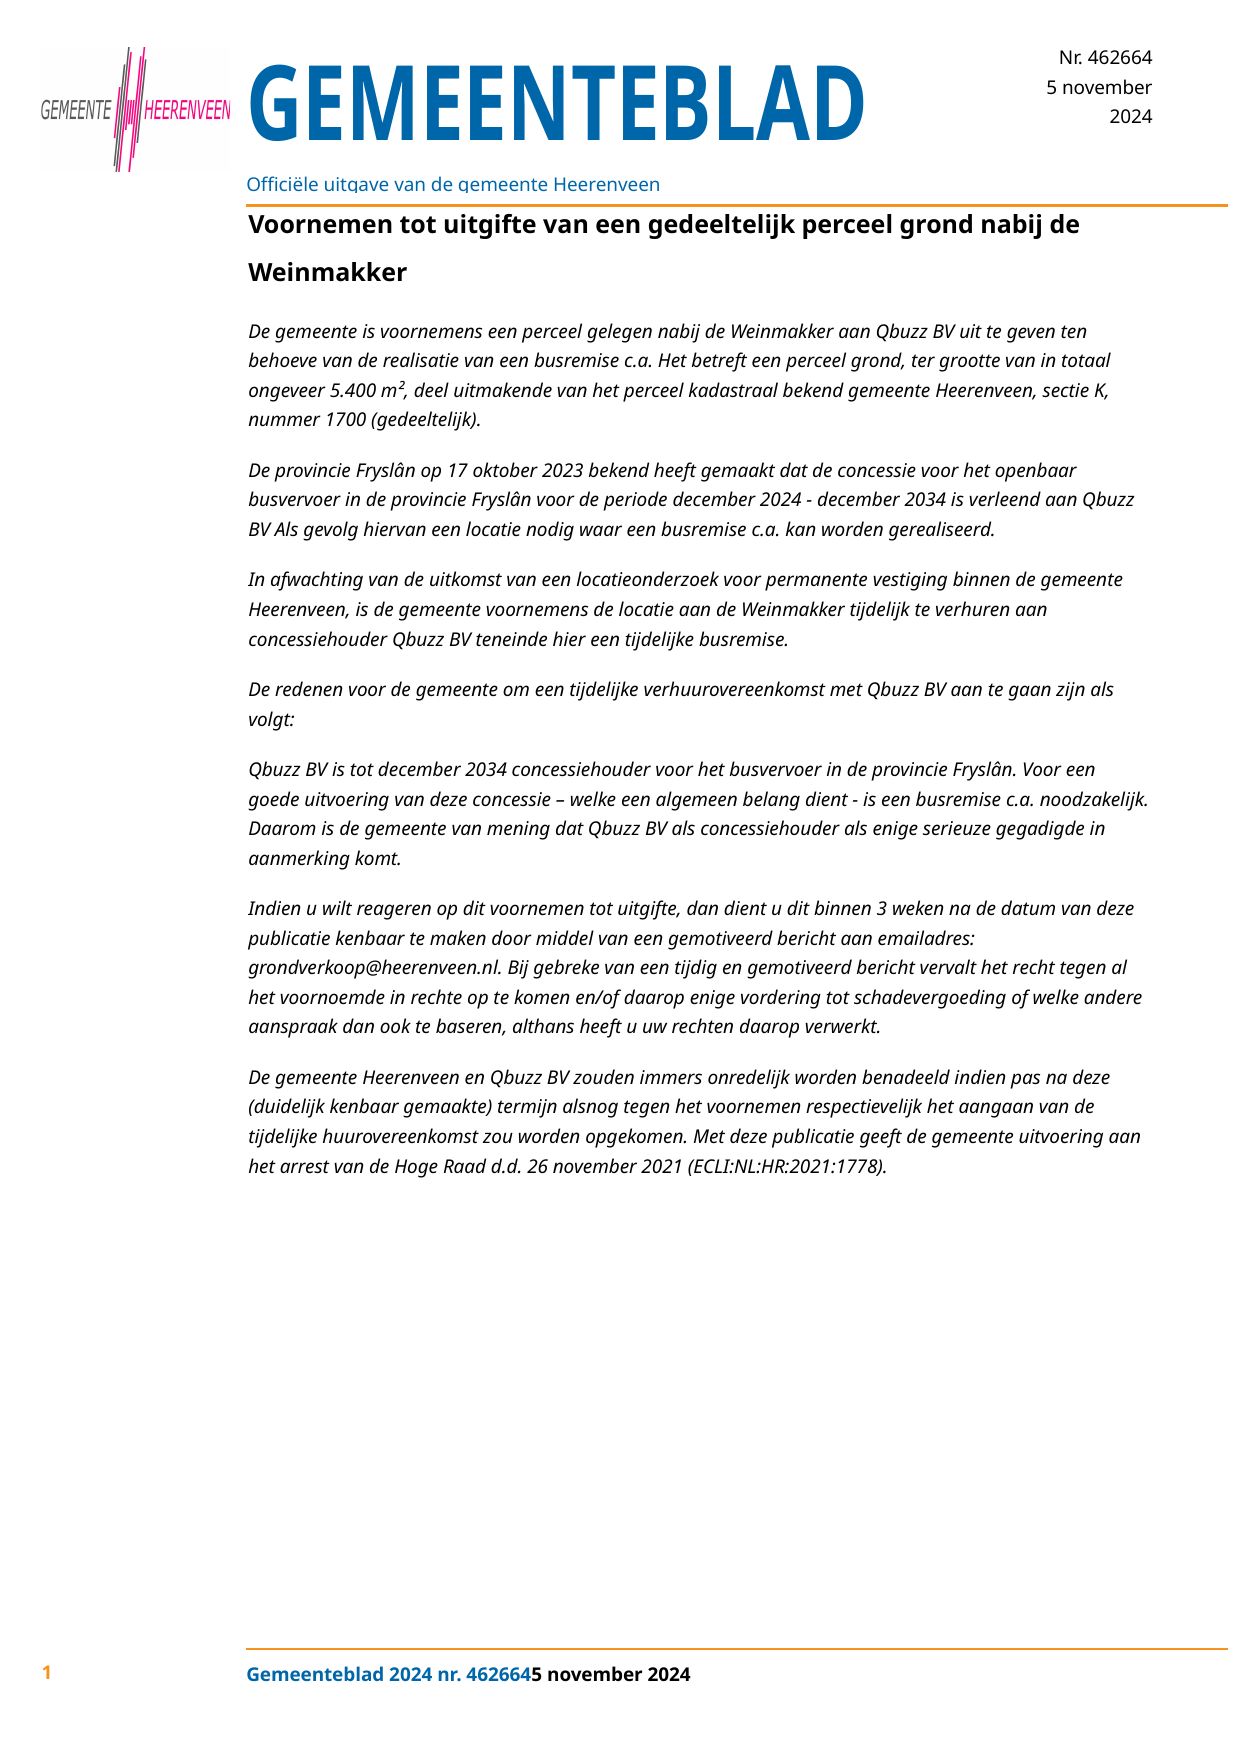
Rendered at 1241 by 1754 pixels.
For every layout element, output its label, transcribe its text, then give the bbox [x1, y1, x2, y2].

text Qbuzz BV is tot december 2034 concessiehouder voor het busvervoer in de provincie Fryslân. Voor een goede uitvoering van deze concessie – welke een algemeen belang dient - is een busremise c.a. noodzakelijk. Daarom is de gemeente van mening dat Qbuzz BV als concessiehouder als enige serieuze gegadigde in aanmerking komt. [248, 756, 1152, 871]
text Voornemen tot uitgifte van een gedeeltelijk perceel grond nabij de Weinmakker [248, 207, 1152, 288]
text De provincie Fryslân op 17 oktober 2023 bekend heeft gemaakt dat de concessie voor het openbaar busvervoer in de provincie Fryslân voor de periode december 2024 - december 2034 is verleend aan Qbuzz BV Als gevolg hiervan een locatie nodig waar een busremise c.a. kan worden gerealiseerd. [248, 457, 1152, 542]
picture [41, 47, 231, 172]
text De gemeente is voornemens een perceel gelegen nabij de Weinmakker aan Qbuzz BV uit te geven ten behoeve van de realisatie van een busremise c.a. Het betreft een perceel grond, ter grootte van in totaal ongeveer 5.400 m², deel uitmakende van het perceel kadastraal bekend gemeente Heerenveen, sectie K, nummer 1700 (gedeeltelijk). [248, 318, 1152, 432]
text Indien u wilt reageren op dit voornemen tot uitgifte, dan dient u dit binnen 3 weken na de datum van deze publicatie kenbaar te maken door middel van een gemotiveerd bericht aan emailadres: grondverkoop@heerenveen.nl. Bij gebreke van een tijdig en gemotiveerd bericht vervalt het recht tegen al het voornoemde in rechte op te komen en/of daarop enige vordering tot schadevergoeding of welke andere aanspraak dan ook te baseren, althans heeft u uw rechten daarop verwerkt. [248, 895, 1152, 1039]
text In afwachting van de uitkomst van een locatieonderzoek voor permanente vestiging binnen de gemeente Heerenveen, is de gemeente voornemens de locatie aan de Weinmakker tijdelijk te verhuren aan concessiehouder Qbuzz BV teneinde hier een tijdelijke busremise. [248, 567, 1152, 652]
text De redenen voor de gemeente om een tijdelijke verhuurovereenkomst met Qbuzz BV aan te gaan zijn als volgt: [248, 676, 1152, 732]
text De gemeente Heerenveen en Qbuzz BV zouden immers onredelijk worden benadeeld indien pas na deze (duidelijk kenbaar gemaakte) termijn alsnog tegen het voornemen respectievelijk het aangaan van de tijdelijke huurovereenkomst zou worden opgekomen. Met deze publicatie geeft de gemeente uitvoering aan het arrest van de Hoge Raad d.d. 26 november 2021 (ECLI:NL:HR:2021:1778). [248, 1064, 1152, 1179]
